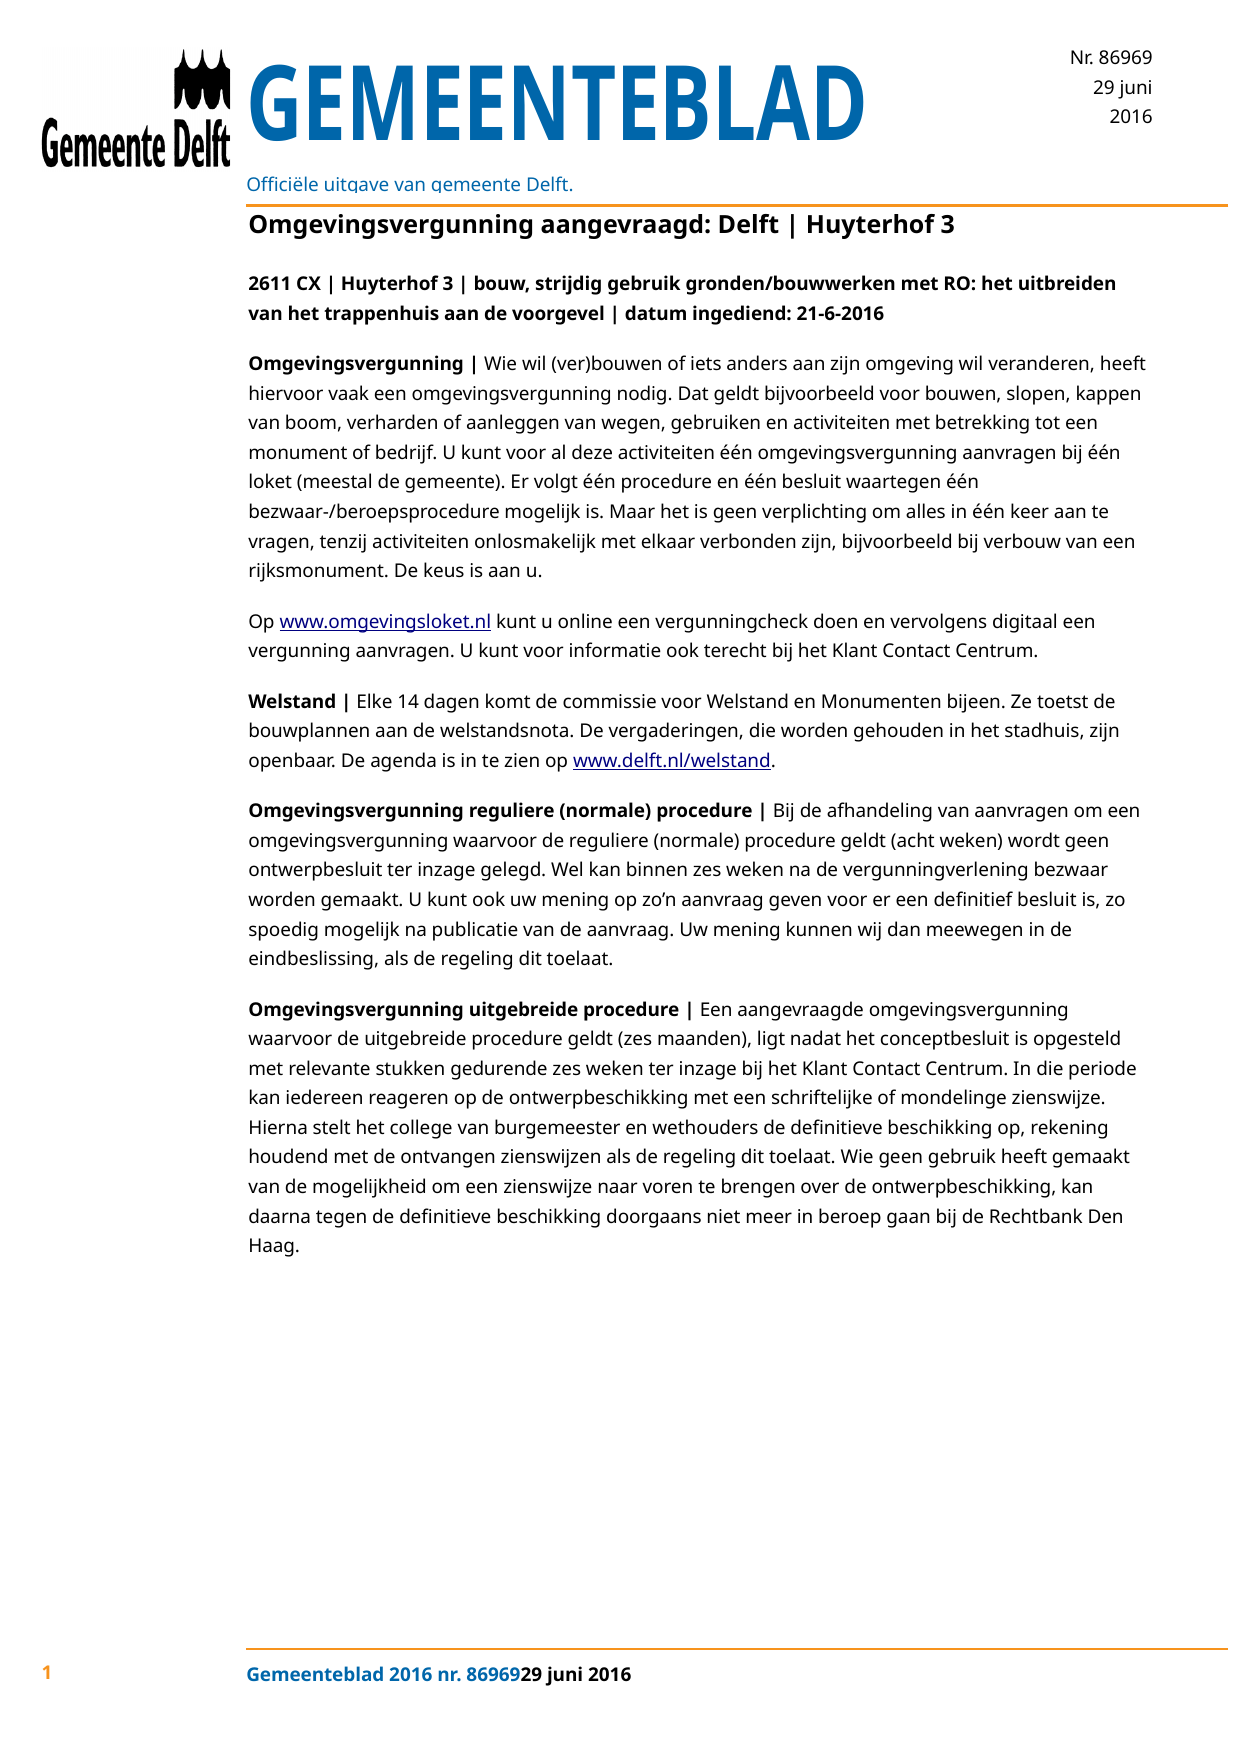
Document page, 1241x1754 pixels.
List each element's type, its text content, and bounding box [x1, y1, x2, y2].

text Welstand | Elke 14 dagen komt de commissie voor Welstand en Monumenten bijeen. Ze toetst de bouwplannen aan de welstandsnota. De vergaderingen, die worden gehouden in het stadhuis, zijn openbaar. De agenda is in te zien op www.delft.nl/welstand. [248, 688, 1152, 773]
text Omgevingsvergunning reguliere (normale) procedure | Bij de afhandeling van aanvragen om een omgevingsvergunning waarvoor de reguliere (normale) procedure geldt (acht weken) wordt geen ontwerpbesluit ter inzage gelegd. Wel kan binnen zes weken na de vergunningverlening bezwaar worden gemaakt. U kunt ook uw mening op zo’n aanvraag geven voor er een definitief besluit is, zo spoedig mogelijk na publicatie van de aanvraag. Uw mening kunnen wij dan meewegen in de eindbeslissing, als de regeling dit toelaat. [248, 797, 1152, 971]
text Omgevingsvergunning uitgebreide procedure | Een aangevraagde omgevingsvergunning waarvoor de uitgebreide procedure geldt (zes maanden), ligt nadat het conceptbesluit is opgesteld met relevante stukken gedurende zes weken ter inzage bij het Klant Contact Centrum. In die periode kan iedereen reageren op de ontwerpbeschikking met een schriftelijke of mondelinge zienswijze. Hierna stelt het college van burgemeester en wethouders de definitieve beschikking op, rekening houdend met de ontvangen zienswijzen als de regeling dit toelaat. Wie geen gebruik heeft gemaakt van de mogelijkheid om een zienswijze naar voren te brengen over de ontwerpbeschikking, kan daarna tegen de definitieve beschikking doorgaans niet meer in beroep gaan bij de Rechtbank Den Haag. [248, 996, 1152, 1258]
picture [41, 47, 231, 172]
text Omgevingsvergunning | Wie wil (ver)bouwen of iets anders aan zijn omgeving wil veranderen, heeft hiervoor vaak een omgevingsvergunning nodig. Dat geldt bijvoorbeeld voor bouwen, slopen, kappen van boom, verharden of aanleggen van wegen, gebruiken en activiteiten met betrekking tot een monument of bedrijf. U kunt voor al deze activiteiten één omgevingsvergunning aanvragen bij één loket (meestal de gemeente). Er volgt één procedure en één besluit waartegen één bezwaar-/beroepsprocedure mogelijk is. Maar het is geen verplichting om alles in één keer aan te vragen, tenzij activiteiten onlosmakelijk met elkaar verbonden zijn, bijvoorbeeld bij verbouw van een rijksmonument. De keus is aan u. [248, 350, 1152, 583]
text 2611 CX | Huyterhof 3 | bouw, strijdig gebruik gronden/bouwwerken met RO: het uitbreiden van het trappenhuis aan de voorgevel | datum ingediend: 21-6-2016 [248, 270, 1152, 326]
text Op www.omgevingsloket.nl kunt u online een vergunningcheck doen en vervolgens digitaal een vergunning aanvragen. U kunt voor informatie ook terecht bij het Klant Contact Centrum. [248, 608, 1152, 663]
text Omgevingsvergunning aangevraagd: Delft | Huyterhof 3 [248, 207, 1152, 241]
